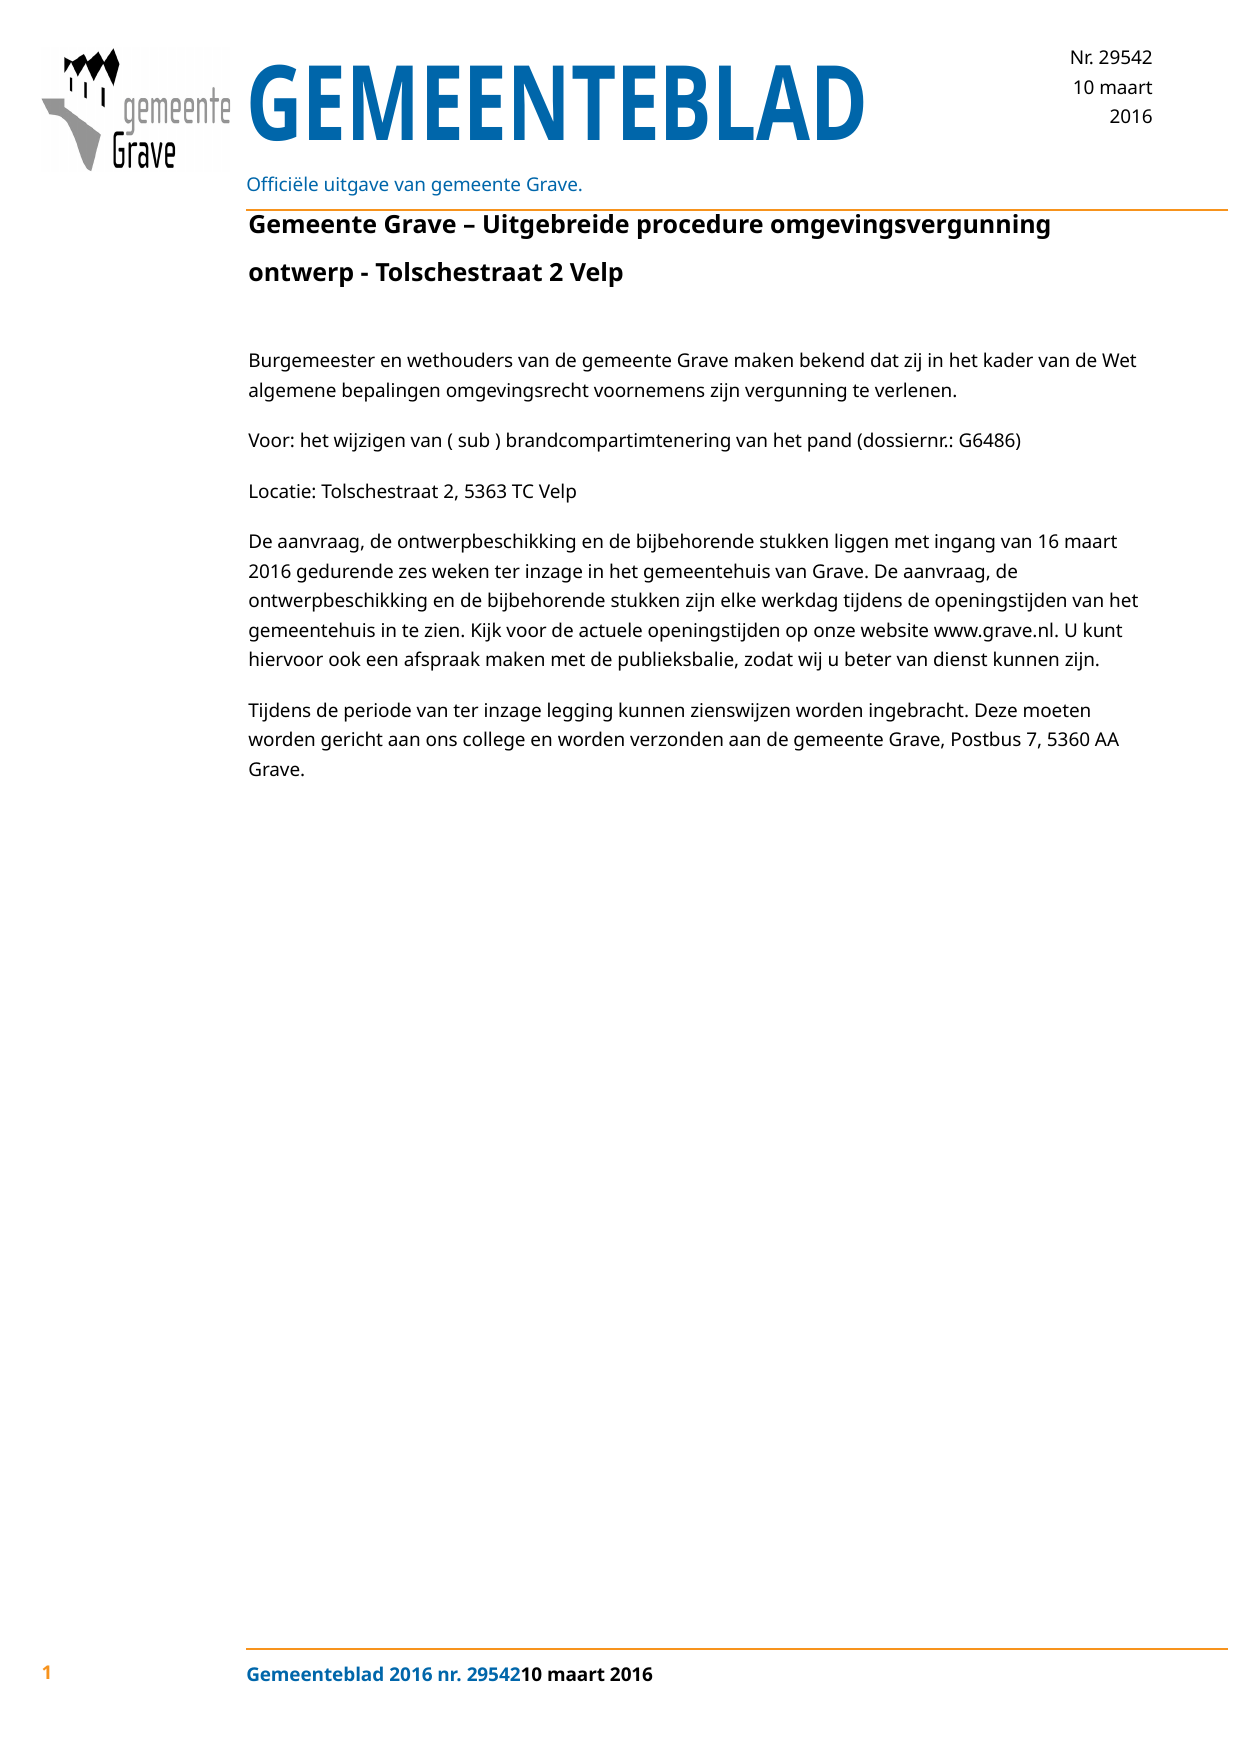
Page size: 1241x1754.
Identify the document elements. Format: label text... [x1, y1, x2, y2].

text Tijdens de periode van ter inzage legging kunnen zienswijzen worden ingebracht. Deze moeten worden gericht aan ons college en worden verzonden aan de gemeente Grave, Postbus 7, 5360 AA Grave. [248, 697, 1152, 782]
text Burgemeester en wethouders van de gemeente Grave maken bekend dat zij in het kader van de Wet algemene bepalingen omgevingsrecht voornemens zijn vergunning te verlenen. [248, 347, 1152, 403]
text Voor: het wijzigen van ( sub ) brandcompartimtenering van het pand (dossiernr.: G6486) [248, 427, 1152, 453]
text Gemeente Grave – Uitgebreide procedure omgevingsvergunning ontwerp - Tolschestraat 2 Velp [248, 211, 1152, 288]
text Locatie: Tolschestraat 2, 5363 TC Velp [248, 478, 1152, 504]
picture [41, 47, 231, 172]
text De aanvraag, de ontwerpbeschikking en de bijbehorende stukken liggen met ingang van 16 maart 2016 gedurende zes weken ter inzage in het gemeentehuis van Grave. De aanvraag, de ontwerpbeschikking en de bijbehorende stukken zijn elke werkdag tijdens de openingstijden van het gemeentehuis in te zien. Kijk voor de actuele openingstijden op onze website www.grave.nl. U kunt hiervoor ook een afspraak maken met de publieksbalie, zodat wij u beter van dienst kunnen zijn. [248, 528, 1152, 672]
